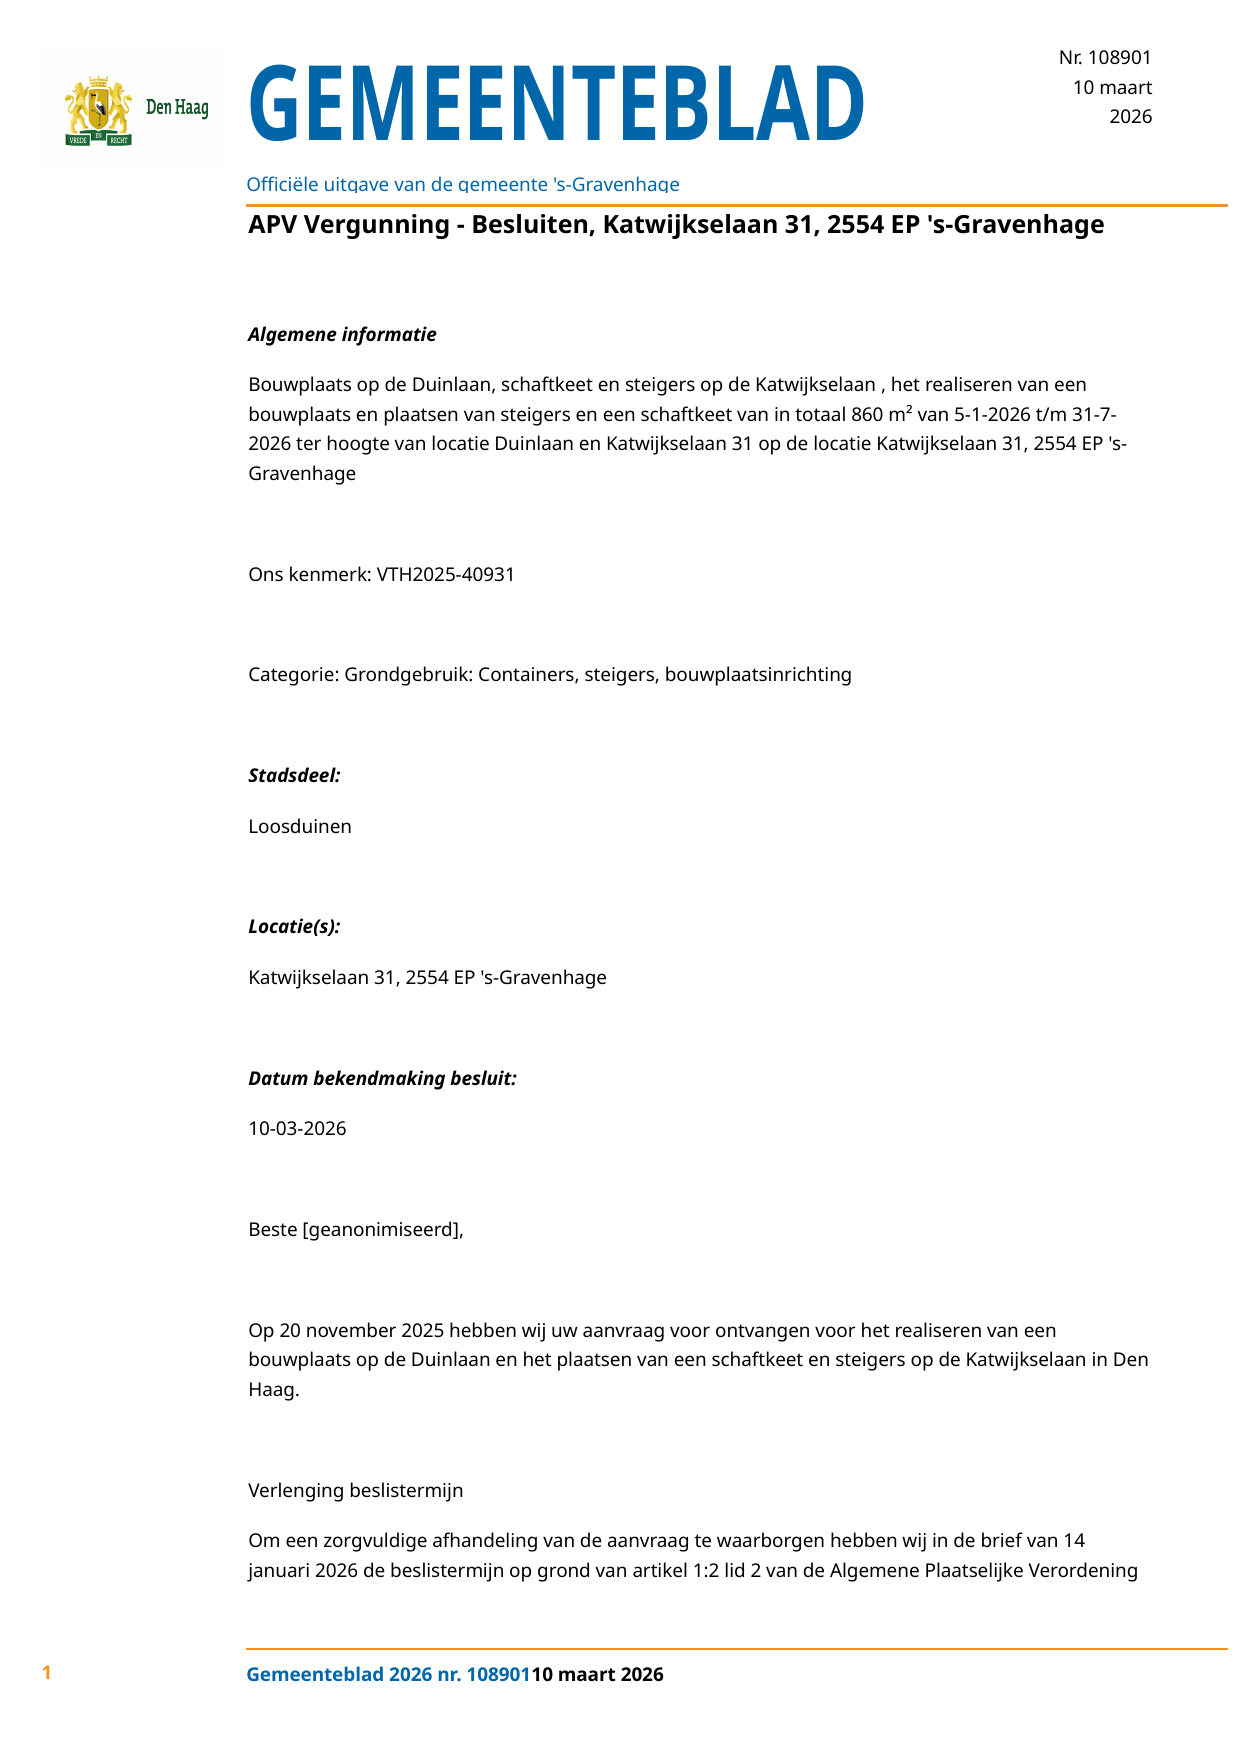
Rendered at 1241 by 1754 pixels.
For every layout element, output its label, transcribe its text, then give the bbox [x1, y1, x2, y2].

text Beste [geanonimiseerd], [248, 1216, 1152, 1242]
text Datum bekendmaking besluit: [248, 1065, 1152, 1091]
text 10-03-2026 [248, 1115, 1152, 1141]
text Locatie(s): [248, 914, 1152, 939]
picture [41, 47, 231, 172]
text Categorie: Grondgebruik: Containers, steigers, bouwplaatsinrichting [248, 662, 1152, 687]
text Katwijkselaan 31, 2554 EP 's-Gravenhage [248, 964, 1152, 990]
text Verlenging beslistermijn [248, 1477, 1152, 1503]
text Loosduinen [248, 813, 1152, 838]
text Bouwplaats op de Duinlaan, schaftkeet en steigers op de Katwijkselaan , het realiseren van een bouwplaats en plaatsen van steigers en een schaftkeet van in totaal 860 m² van 5-1-2026 t/m 31-7-2026 ter hoogte van locatie Duinlaan en Katwijkselaan 31 op de locatie Katwijkselaan 31, 2554 EP 's-Gravenhage [248, 371, 1152, 486]
text Om een zorgvuldige afhandeling van de aanvraag te waarborgen hebben wij in de brief van 14 januari 2026 de beslistermijn op grond van artikel 1:2 lid 2 van de Algemene Plaatselijke Verordening [248, 1527, 1152, 1583]
text Algemene informatie [248, 321, 1152, 346]
text APV Vergunning - Besluiten, Katwijkselaan 31, 2554 EP 's-Gravenhage [248, 207, 1152, 241]
text Ons kenmerk: VTH2025-40931 [248, 561, 1152, 586]
text Op 20 november 2025 hebben wij uw aanvraag voor ontvangen voor het realiseren van een bouwplaats op de Duinlaan en het plaatsen van een schaftkeet en steigers op de Katwijkselaan in Den Haag. [248, 1317, 1152, 1402]
text Stadsdeel: [248, 762, 1152, 788]
